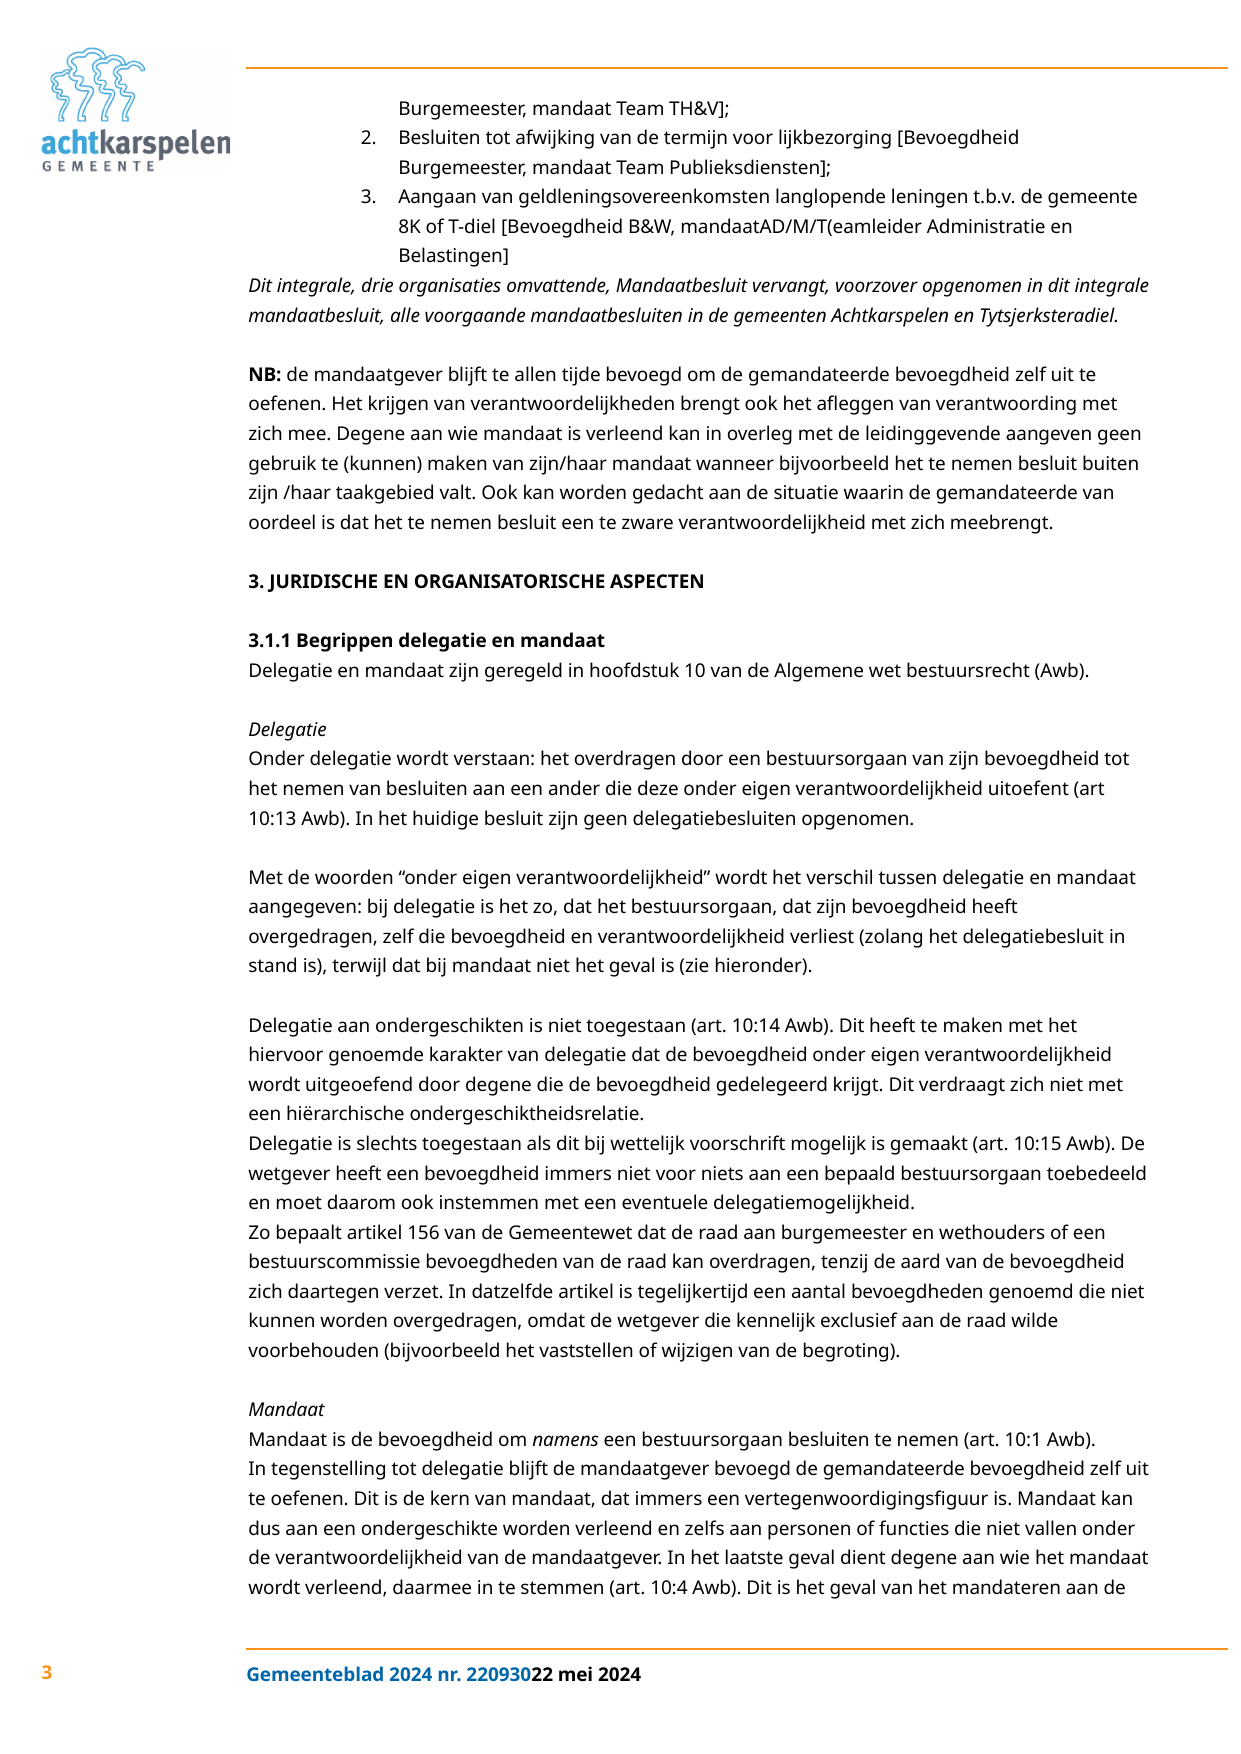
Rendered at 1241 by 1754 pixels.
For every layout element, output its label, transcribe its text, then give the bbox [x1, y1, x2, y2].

text In tegenstelling tot delegatie blijft de mandaatgever bevoegd de gemandateerde bevoegdheid zelf uit te oefenen. Dit is de kern van mandaat, dat immers een vertegenwoordigingsfiguur is. Mandaat kan dus aan een ondergeschikte worden verleend en zelfs aan personen of functies die niet vallen onder de verantwoordelijkheid van de mandaatgever. In het laatste geval dient degene aan wie het mandaat wordt verleend, daarmee in te stemmen (art. 10:4 Awb). Dit is het geval van het mandateren aan de [248, 1456, 1152, 1600]
list Besluiten tot afwijking van de termijn voor lijkbezorging [Bevoegdheid Burgemeester, mandaat Team Publieksdiensten]; [361, 124, 1152, 180]
text 3. JURIDISCHE EN ORGANISATORISCHE ASPECTEN [248, 568, 1152, 594]
text Mandaat is de bevoegdheid om namens een bestuursorgaan besluiten te nemen (art. 10:1 Awb). [248, 1426, 1152, 1452]
list Aangaan van geldleningsovereenkomsten langlopende leningen t.b.v. de gemeente 8K of T-diel [Bevoegdheid B&W, mandaatAD/M/T(eamleider Administratie en Belastingen] [361, 183, 1152, 268]
text Delegatie [248, 716, 1152, 742]
text 3.1.1 Begrippen delegatie en mandaat [248, 627, 1152, 653]
text Delegatie aan ondergeschikten is niet toegestaan (art. 10:14 Awb). Dit heeft te maken met het hiervoor genoemde karakter van delegatie dat de bevoegdheid onder eigen verantwoordelijkheid wordt uitgeoefend door degene die de bevoegdheid gedelegeerd krijgt. Dit verdraagt zich niet met een hiërarchische ondergeschiktheidsrelatie. [248, 1012, 1152, 1126]
text Dit integrale, drie organisaties omvattende, Mandaatbesluit vervangt, voorzover opgenomen in dit integrale mandaatbesluit, alle voorgaande mandaatbesluiten in de gemeenten Achtkarspelen en Tytsjerksteradiel. [248, 272, 1152, 328]
picture [41, 47, 231, 172]
text Mandaat [248, 1396, 1152, 1422]
text Delegatie is slechts toegestaan als dit bij wettelijk voorschrift mogelijk is gemaakt (art. 10:15 Awb). De wetgever heeft een bevoegdheid immers niet voor niets aan een bepaald bestuursorgaan toebedeeld en moet daarom ook instemmen met een eventuele delegatiemogelijkheid. [248, 1130, 1152, 1215]
text Delegatie en mandaat zijn geregeld in hoofdstuk 10 van de Algemene wet bestuursrecht (Awb). [248, 657, 1152, 683]
text NB: de mandaatgever blijft te allen tijde bevoegd om de gemandateerde bevoegdheid zelf uit te oefenen. Het krijgen van verantwoordelijkheden brengt ook het afleggen van verantwoording met zich mee. Degene aan wie mandaat is verleend kan in overleg met de leidinggevende aangeven geen gebruik te (kunnen) maken van zijn/haar mandaat wanneer bijvoorbeeld het te nemen besluit buiten zijn /haar taakgebied valt. Ook kan worden gedacht aan de situatie waarin de gemandateerde van oordeel is dat het te nemen besluit een te zware verantwoordelijkheid met zich meebrengt. [248, 361, 1152, 535]
text Zo bepaalt artikel 156 van de Gemeentewet dat de raad aan burgemeester en wethouders of een bestuurscommissie bevoegdheden van de raad kan overdragen, tenzij de aard van de bevoegdheid zich daartegen verzet. In datzelfde artikel is tegelijkertijd een aantal bevoegdheden genoemd die niet kunnen worden overgedragen, omdat de wetgever die kennelijk exclusief aan de raad wilde voorbehouden (bijvoorbeeld het vaststellen of wijzigen van de begroting). [248, 1219, 1152, 1363]
list Burgemeester, mandaat Team TH&V]; [361, 95, 1152, 121]
text Onder delegatie wordt verstaan: het overdragen door een bestuursorgaan van zijn bevoegdheid tot het nemen van besluiten aan een ander die deze onder eigen verantwoordelijkheid uitoefent (art 10:13 Awb). In het huidige besluit zijn geen delegatiebesluiten opgenomen. [248, 746, 1152, 831]
text Met de woorden “onder eigen verantwoordelijkheid” wordt het verschil tussen delegatie en mandaat aangegeven: bij delegatie is het zo, dat het bestuursorgaan, dat zijn bevoegdheid heeft overgedragen, zelf die bevoegdheid en verantwoordelijkheid verliest (zolang het delegatiebesluit in stand is), terwijl dat bij mandaat niet het geval is (zie hieronder). [248, 864, 1152, 978]
